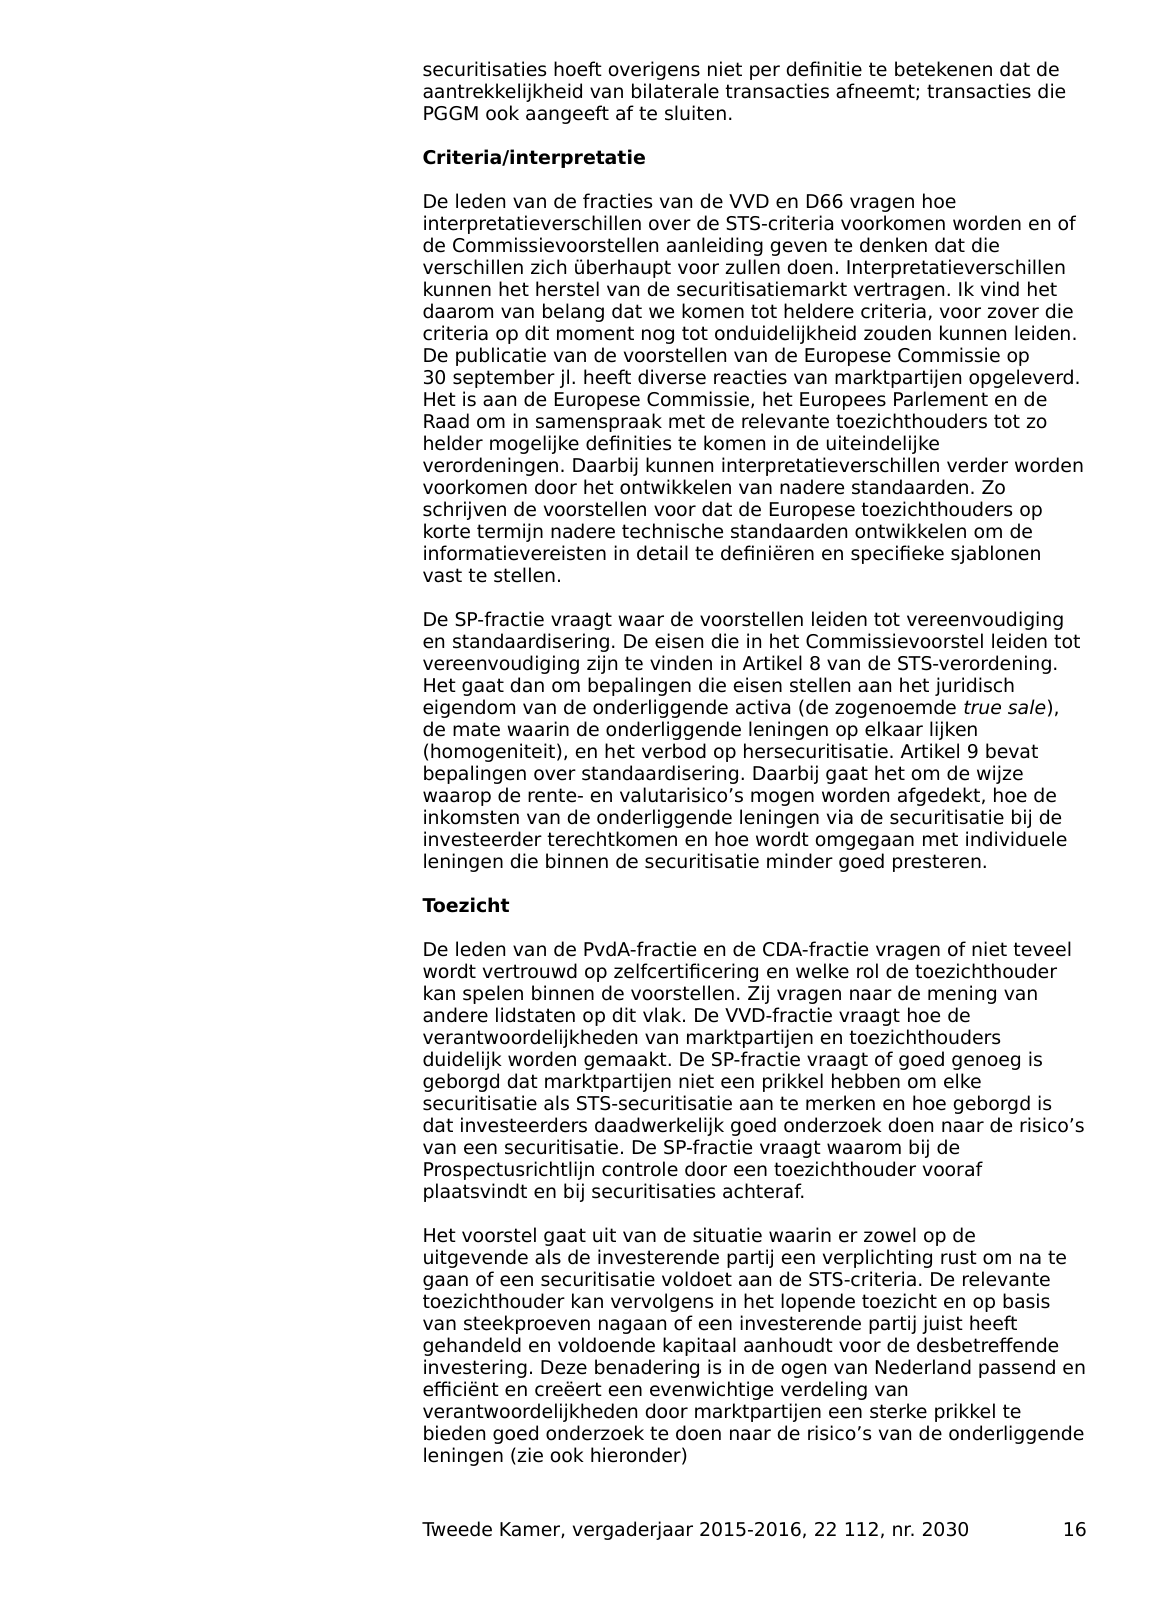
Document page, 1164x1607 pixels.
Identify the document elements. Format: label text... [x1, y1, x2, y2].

text securitisaties hoeft overigens niet per definitie te betekenen dat de aantrekkelijkheid van bilaterale transacties afneemt; transacties die PGGM ook aangeeft af te sluiten. [422, 59, 1087, 125]
text De leden van de fracties van de VVD en D66 vragen hoe interpretatieverschillen over de STS-criteria voorkomen worden en of de Commissievoorstellen aanleiding geven te denken dat die verschillen zich überhaupt voor zullen doen. Interpretatieverschillen kunnen het herstel van de securitisatiemarkt vertragen. Ik vind het daarom van belang dat we komen tot heldere criteria, voor zover die criteria op dit moment nog tot onduidelijkheid zouden kunnen leiden. De publicatie van de voorstellen van de Europese Commissie op 30 september jl. heeft diverse reacties van marktpartijen opgeleverd. Het is aan de Europese Commissie, het Europees Parlement en de Raad om in samenspraak met de relevante toezichthouders tot zo helder mogelijke definities te komen in de uiteindelijke verordeningen. Daarbij kunnen interpretatieverschillen verder worden voorkomen door het ontwikkelen van nadere standaarden. Zo schrijven de voorstellen voor dat de Europese toezichthouders op korte termijn nadere technische standaarden ontwikkelen om de informatievereisten in detail te definiëren en specifieke sjablonen vast te stellen. [422, 191, 1087, 587]
text De SP-fractie vraagt waar de voorstellen leiden tot vereenvoudiging en standaardisering. De eisen die in het Commissievoorstel leiden tot vereenvoudiging zijn te vinden in Artikel 8 van de STS-verordening. Het gaat dan om bepalingen die eisen stellen aan het juridisch eigendom van de onderliggende activa (de zogenoemde true sale), de mate waarin de onderliggende leningen op elkaar lijken (homogeniteit), en het verbod op hersecuritisatie. Artikel 9 bevat bepalingen over standaardisering. Daarbij gaat het om de wijze waarop de rente- en valutarisico’s mogen worden afgedekt, hoe de inkomsten van de onderliggende leningen via de securitisatie bij de investeerder terechtkomen en hoe wordt omgegaan met individuele leningen die binnen de securitisatie minder goed presteren. [422, 609, 1087, 873]
subtitle Toezicht [422, 895, 1087, 917]
text De leden van de PvdA-fractie en de CDA-fractie vragen of niet teveel wordt vertrouwd op zelfcertificering en welke rol de toezichthouder kan spelen binnen de voorstellen. Zij vragen naar de mening van andere lidstaten op dit vlak. De VVD-fractie vraagt hoe de verantwoordelijkheden van marktpartijen en toezichthouders duidelijk worden gemaakt. De SP-fractie vraagt of goed genoeg is geborgd dat marktpartijen niet een prikkel hebben om elke securitisatie als STS-securitisatie aan te merken en hoe geborgd is dat investeerders daadwerkelijk goed onderzoek doen naar de risico’s van een securitisatie. De SP-fractie vraagt waarom bij de Prospectusrichtlijn controle door een toezichthouder vooraf plaatsvindt en bij securitisaties achteraf. [422, 939, 1087, 1203]
subtitle Criteria/interpretatie [422, 147, 1087, 169]
text Het voorstel gaat uit van de situatie waarin er zowel op de uitgevende als de investerende partij een verplichting rust om na te gaan of een securitisatie voldoet aan de STS-criteria. De relevante toezichthouder kan vervolgens in het lopende toezicht en op basis van steekproeven nagaan of een investerende partij juist heeft gehandeld en voldoende kapitaal aanhoudt voor de desbetreffende investering. Deze benadering is in de ogen van Nederland passend en efficiënt en creëert een evenwichtige verdeling van verantwoordelijkheden door marktpartijen een sterke prikkel te bieden goed onderzoek te doen naar de risico’s van de onderliggende leningen (zie ook hieronder) [422, 1225, 1087, 1467]
